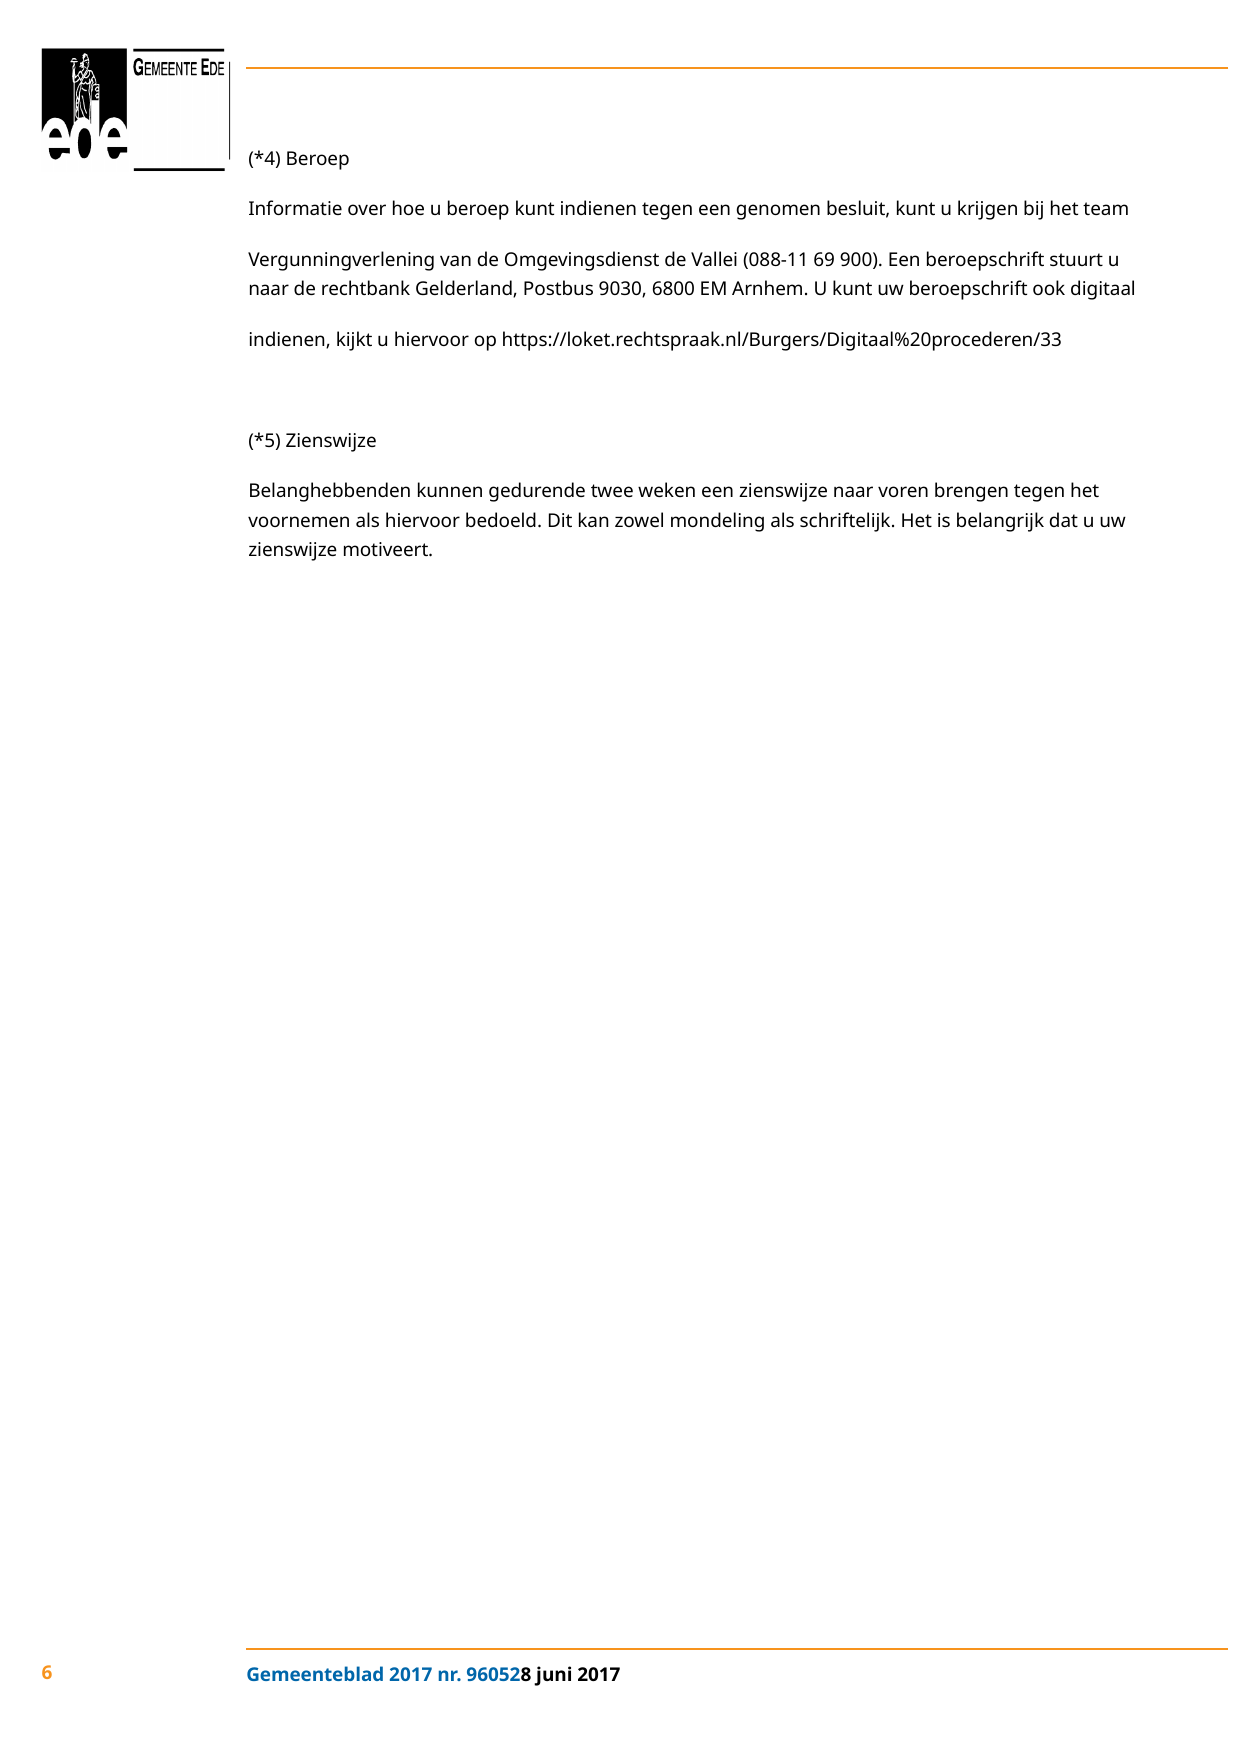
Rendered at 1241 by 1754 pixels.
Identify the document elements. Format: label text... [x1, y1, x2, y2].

text (*4) Beroep [248, 145, 1152, 171]
text Informatie over hoe u beroep kunt indienen tegen een genomen besluit, kunt u krijgen bij het team [248, 196, 1152, 221]
text indienen, kijkt u hiervoor op https://loket.rechtspraak.nl/Burgers/Digitaal%20procederen/33 [248, 326, 1152, 352]
text (*5) Zienswijze [248, 427, 1152, 453]
picture [41, 47, 231, 172]
text Vergunningverlening van de Omgevingsdienst de Vallei (088-11 69 900). Een beroepschrift stuurt u naar de rechtbank Gelderland, Postbus 9030, 6800 EM Arnhem. U kunt uw beroepschrift ook digitaal [248, 246, 1152, 301]
text Belanghebbenden kunnen gedurende twee weken een zienswijze naar voren brengen tegen het voornemen als hiervoor bedoeld. Dit kan zowel mondeling als schriftelijk. Het is belangrijk dat u uw zienswijze motiveert. [248, 477, 1152, 562]
